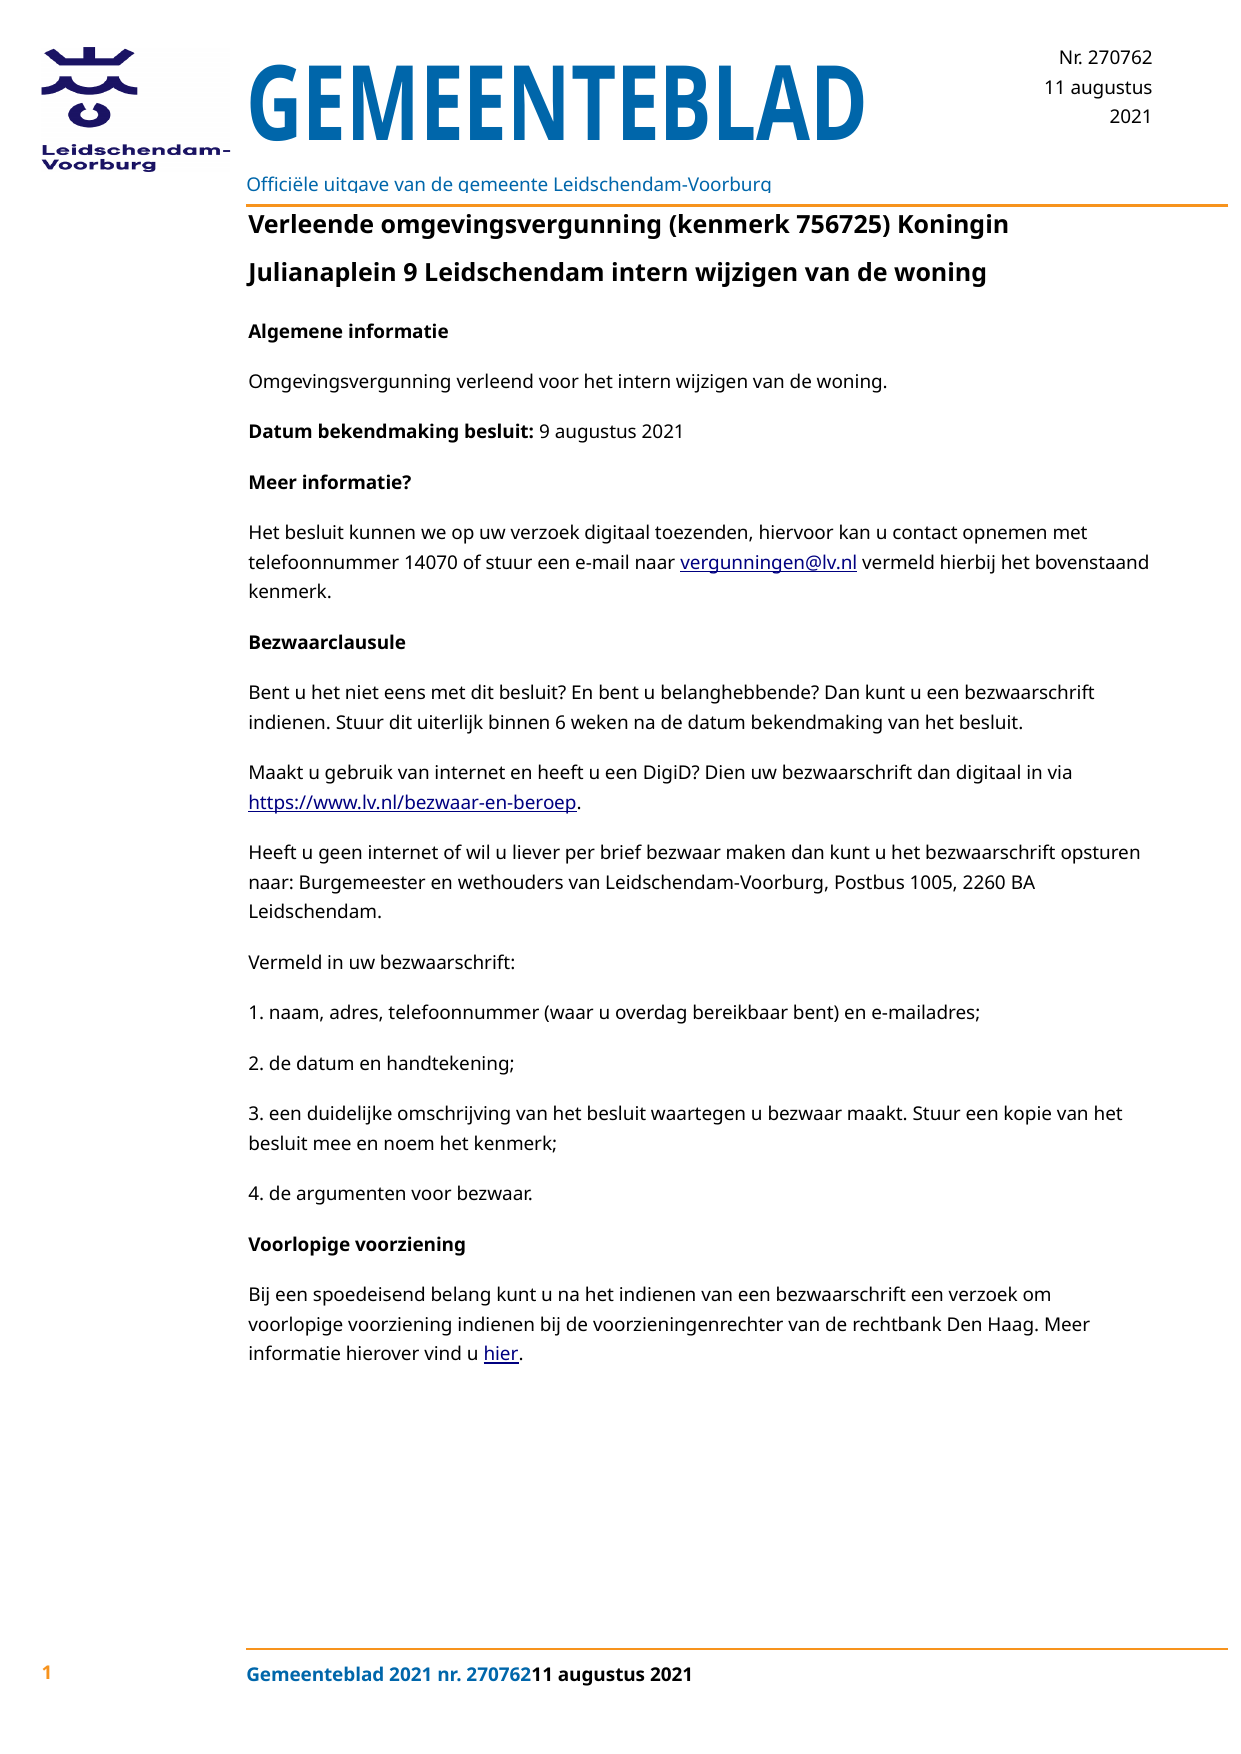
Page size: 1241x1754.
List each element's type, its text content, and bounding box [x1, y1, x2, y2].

text Verleende omgevingsvergunning (kenmerk 756725) Koningin Julianaplein 9 Leidschendam intern wijzigen van de woning [248, 207, 1152, 288]
text Bent u het niet eens met dit besluit? En bent u belanghebbende? Dan kunt u een bezwaarschrift indienen. Stuur dit uiterlijk binnen 6 weken na de datum bekendmaking van het besluit. [248, 679, 1152, 735]
text Algemene informatie [248, 318, 1152, 344]
text Datum bekendmaking besluit: 9 augustus 2021 [248, 419, 1152, 444]
text 2. de datum en handtekening; [248, 1050, 1152, 1076]
text 1. naam, adres, telefoonnummer (waar u overdag bereikbaar bent) en e-mailadres; [248, 999, 1152, 1025]
picture [41, 47, 231, 172]
text Het besluit kunnen we op uw verzoek digitaal toezenden, hiervoor kan u contact opnemen met telefoonnummer 14070 of stuur een e-mail naar vergunningen@lv.nl vermeld hierbij het bovenstaand kenmerk. [248, 519, 1152, 604]
text Omgevingsvergunning verleend voor het intern wijzigen van de woning. [248, 368, 1152, 394]
text Maakt u gebruik van internet en heeft u een DigiD? Dien uw bezwaarschrift dan digitaal in via https://www.lv.nl/bezwaar-en-beroep. [248, 759, 1152, 815]
text 3. een duidelijke omschrijving van het besluit waartegen u bezwaar maakt. Stuur een kopie van het besluit mee en noem het kenmerk; [248, 1100, 1152, 1156]
text Heeft u geen internet of wil u liever per brief bezwaar maken dan kunt u het bezwaarschrift opsturen naar: Burgemeester en wethouders van Leidschendam-Voorburg, Postbus 1005, 2260 BA Leidschendam. [248, 839, 1152, 924]
text Vermeld in uw bezwaarschrift: [248, 949, 1152, 975]
text Meer informatie? [248, 469, 1152, 495]
text Voorlopige voorziening [248, 1231, 1152, 1257]
text 4. de argumenten voor bezwaar. [248, 1180, 1152, 1206]
text Bezwaarclausule [248, 629, 1152, 655]
text Bij een spoedeisend belang kunt u na het indienen van een bezwaarschrift een verzoek om voorlopige voorziening indienen bij de voorzieningenrechter van de rechtbank Den Haag. Meer informatie hierover vind u hier. [248, 1281, 1152, 1366]
